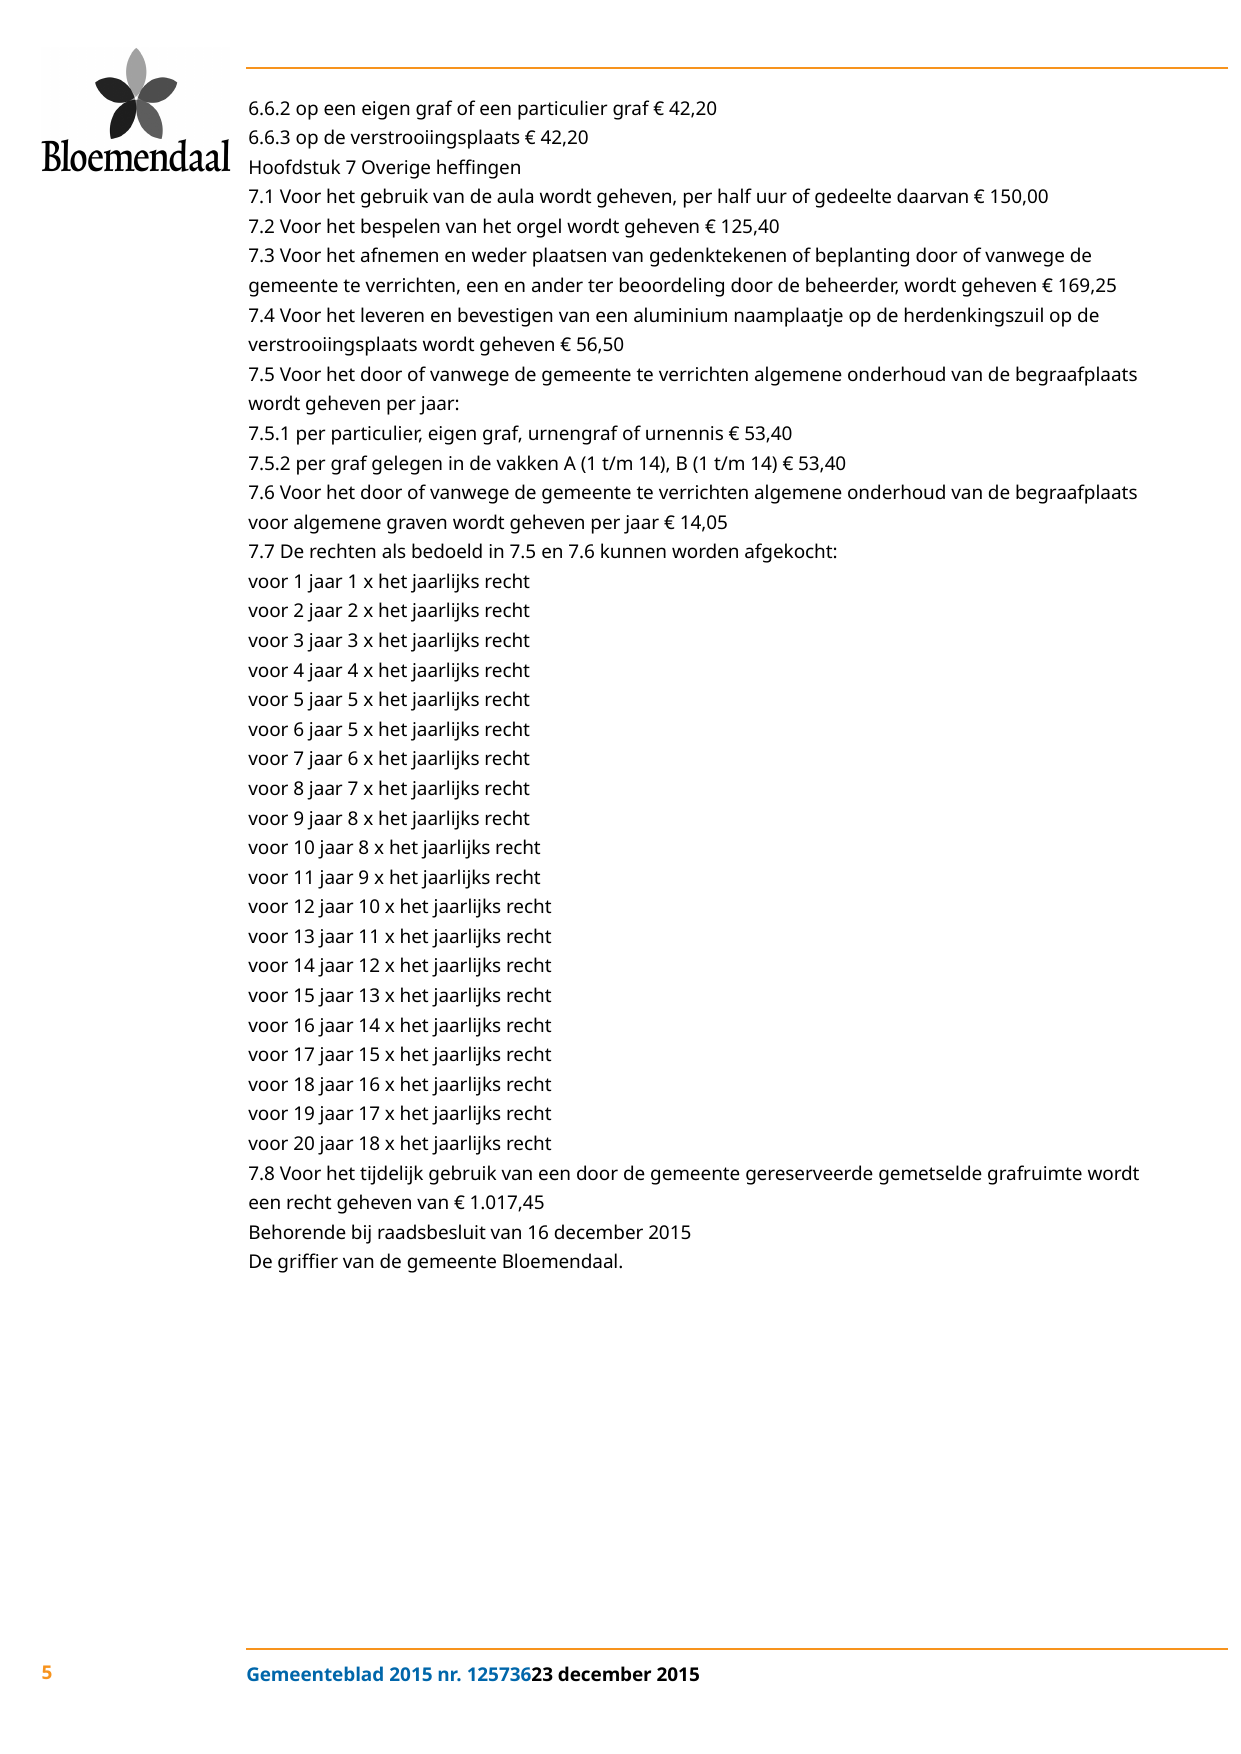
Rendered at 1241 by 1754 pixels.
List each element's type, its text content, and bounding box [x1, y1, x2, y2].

text 7.5 Voor het door of vanwege de gemeente te verrichten algemene onderhoud van de begraafplaats wordt geheven per jaar: [248, 361, 1152, 416]
text 7.5.1 per particulier, eigen graf, urnengraf of urnennis € 53,40 [248, 420, 1152, 446]
text Hoofdstuk 7 Overige heffingen [248, 154, 1152, 180]
text voor 3 jaar 3 x het jaarlijks recht [248, 627, 1152, 653]
text voor 7 jaar 6 x het jaarlijks recht [248, 746, 1152, 771]
text voor 1 jaar 1 x het jaarlijks recht [248, 568, 1152, 594]
text voor 8 jaar 7 x het jaarlijks recht [248, 775, 1152, 801]
text voor 10 jaar 8 x het jaarlijks recht [248, 834, 1152, 860]
text De griffier van de gemeente Bloemendaal. [248, 1248, 1152, 1274]
text voor 18 jaar 16 x het jaarlijks recht [248, 1071, 1152, 1097]
text voor 15 jaar 13 x het jaarlijks recht [248, 982, 1152, 1008]
text voor 11 jaar 9 x het jaarlijks recht [248, 864, 1152, 890]
text voor 19 jaar 17 x het jaarlijks recht [248, 1101, 1152, 1126]
text voor 5 jaar 5 x het jaarlijks recht [248, 686, 1152, 712]
text 7.7 De rechten als bedoeld in 7.5 en 7.6 kunnen worden afgekocht: [248, 538, 1152, 564]
text 7.5.2 per graf gelegen in de vakken A (1 t/m 14), B (1 t/m 14) € 53,40 [248, 450, 1152, 476]
picture [41, 47, 231, 172]
text 7.2 Voor het bespelen van het orgel wordt geheven € 125,40 [248, 213, 1152, 239]
text 7.6 Voor het door of vanwege de gemeente te verrichten algemene onderhoud van de begraafplaats voor algemene graven wordt geheven per jaar € 14,05 [248, 479, 1152, 535]
text 6.6.2 op een eigen graf of een particulier graf € 42,20 [248, 95, 1152, 121]
text 7.8 Voor het tijdelijk gebruik van een door de gemeente gereserveerde gemetselde grafruimte wordt een recht geheven van € 1.017,45 [248, 1160, 1152, 1215]
text voor 2 jaar 2 x het jaarlijks recht [248, 598, 1152, 623]
text Behorende bij raadsbesluit van 16 december 2015 [248, 1219, 1152, 1245]
text voor 12 jaar 10 x het jaarlijks recht [248, 893, 1152, 919]
text 7.1 Voor het gebruik van de aula wordt geheven, per half uur of gedeelte daarvan € 150,00 [248, 183, 1152, 209]
text voor 4 jaar 4 x het jaarlijks recht [248, 657, 1152, 683]
text voor 16 jaar 14 x het jaarlijks recht [248, 1012, 1152, 1038]
text voor 6 jaar 5 x het jaarlijks recht [248, 716, 1152, 742]
text 6.6.3 op de verstrooiingsplaats € 42,20 [248, 124, 1152, 150]
text voor 13 jaar 11 x het jaarlijks recht [248, 923, 1152, 949]
text voor 9 jaar 8 x het jaarlijks recht [248, 805, 1152, 831]
text voor 14 jaar 12 x het jaarlijks recht [248, 953, 1152, 978]
text voor 20 jaar 18 x het jaarlijks recht [248, 1130, 1152, 1156]
text voor 17 jaar 15 x het jaarlijks recht [248, 1041, 1152, 1067]
text 7.3 Voor het afnemen en weder plaatsen van gedenktekenen of beplanting door of vanwege de gemeente te verrichten, een en ander ter beoordeling door de beheerder, wordt geheven € 169,25 [248, 243, 1152, 298]
text 7.4 Voor het leveren en bevestigen van een aluminium naamplaatje op de herdenkingszuil op de verstrooiingsplaats wordt geheven € 56,50 [248, 302, 1152, 357]
